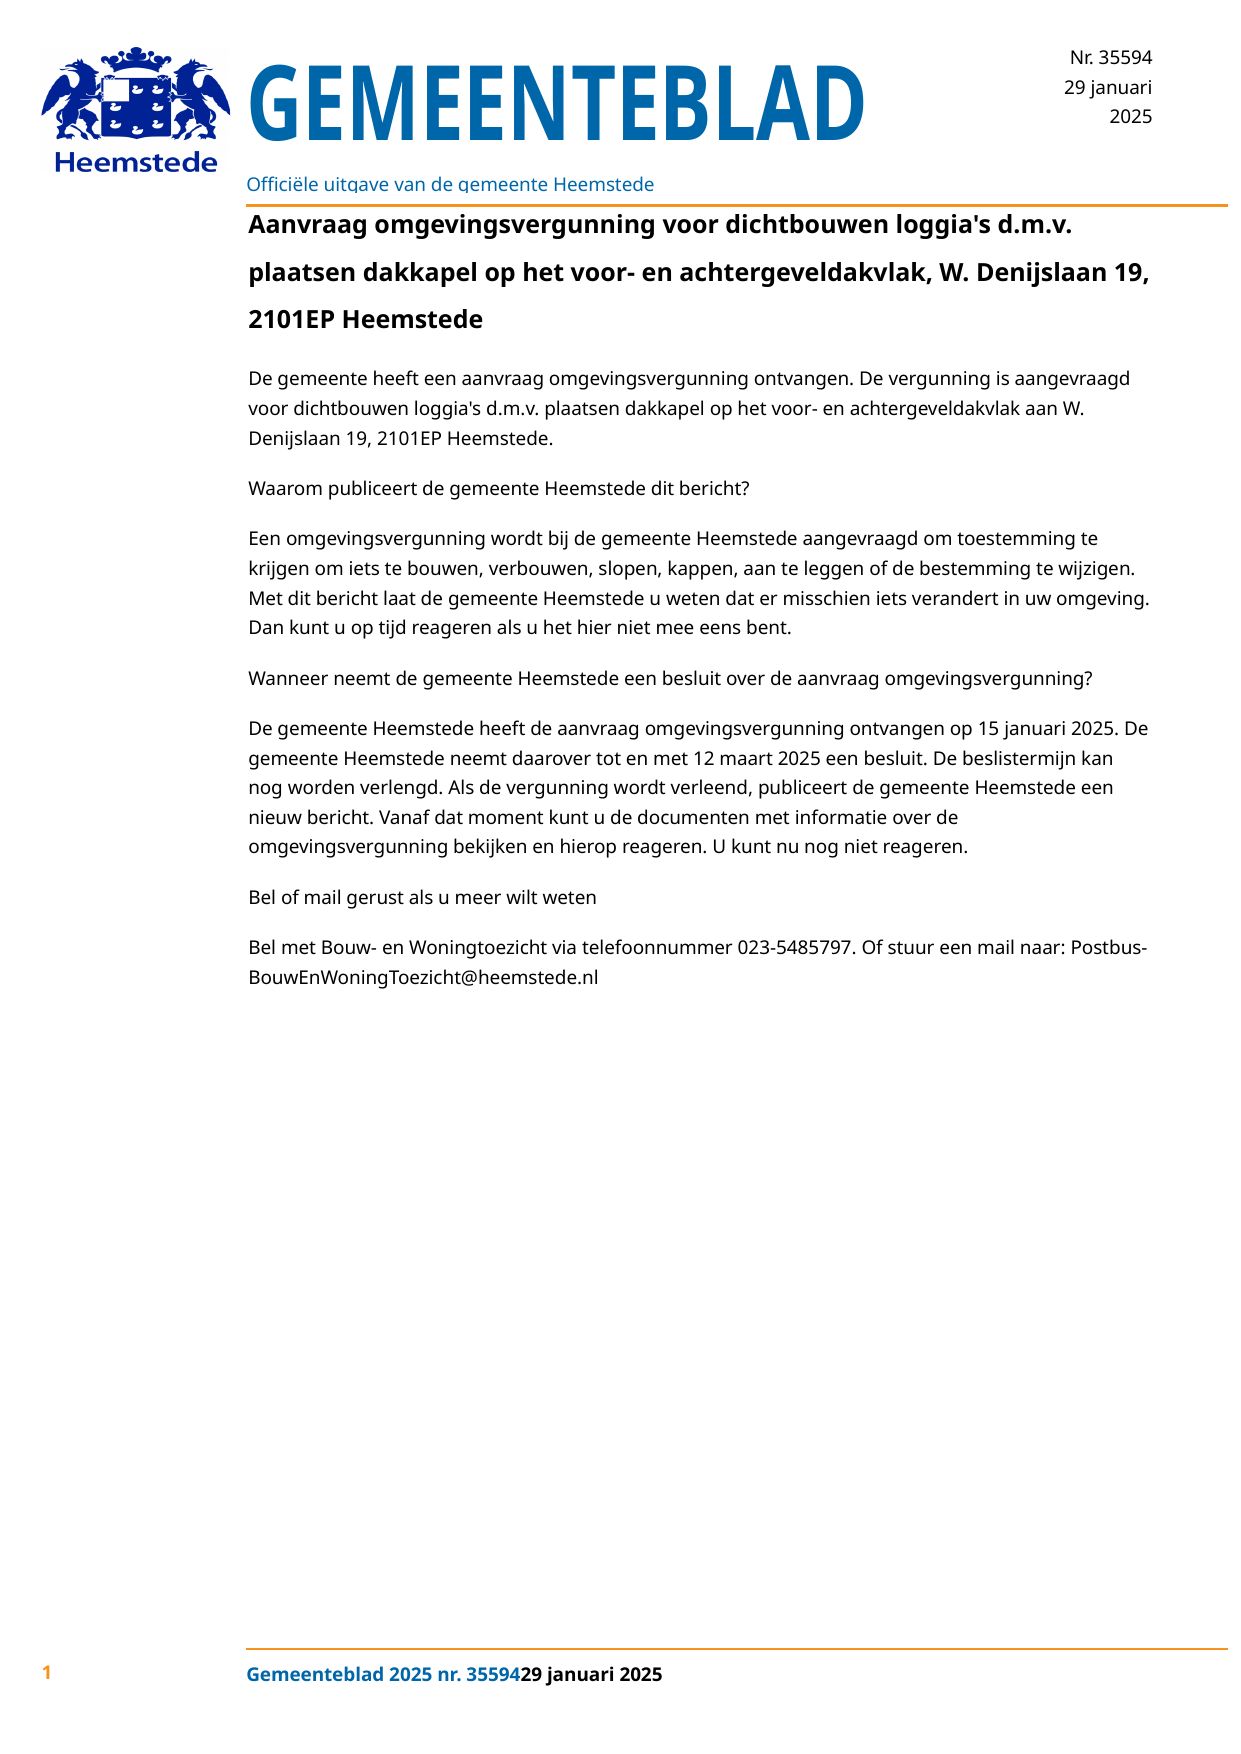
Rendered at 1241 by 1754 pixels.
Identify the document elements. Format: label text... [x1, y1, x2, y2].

text Wanneer neemt de gemeente Heemstede een besluit over de aanvraag omgevingsvergunning? [248, 665, 1152, 690]
text Bel met Bouw- en Woningtoezicht via telefoonnummer 023-5485797. Of stuur een mail naar: Postbus-BouwEnWoningToezicht@heemstede.nl [248, 934, 1152, 989]
text De gemeente Heemstede heeft de aanvraag omgevingsvergunning ontvangen op 15 januari 2025. De gemeente Heemstede neemt daarover tot en met 12 maart 2025 een besluit. De beslistermijn kan nog worden verlengd. Als de vergunning wordt verleend, publiceert de gemeente Heemstede een nieuw bericht. Vanaf dat moment kunt u de documenten met informatie over de omgevingsvergunning bekijken en hierop reageren. U kunt nu nog niet reageren. [248, 715, 1152, 859]
text Bel of mail gerust als u meer wilt weten [248, 884, 1152, 909]
text Waarom publiceert de gemeente Heemstede dit bericht? [248, 475, 1152, 501]
text De gemeente heeft een aanvraag omgevingsvergunning ontvangen. De vergunning is aangevraagd voor dichtbouwen loggia's d.m.v. plaatsen dakkapel op het voor- en achtergeveldakvlak aan W. Denijslaan 19, 2101EP Heemstede. [248, 366, 1152, 450]
text Aanvraag omgevingsvergunning voor dichtbouwen loggia's d.m.v. plaatsen dakkapel op het voor- en achtergeveldakvlak, W. Denijslaan 19, 2101EP Heemstede [248, 207, 1152, 336]
text Een omgevingsvergunning wordt bij de gemeente Heemstede aangevraagd om toestemming te krijgen om iets te bouwen, verbouwen, slopen, kappen, aan te leggen of de bestemming te wijzigen. Met dit bericht laat de gemeente Heemstede u weten dat er misschien iets verandert in uw omgeving. Dan kunt u op tijd reageren als u het hier niet mee eens bent. [248, 526, 1152, 640]
picture [41, 47, 231, 172]
